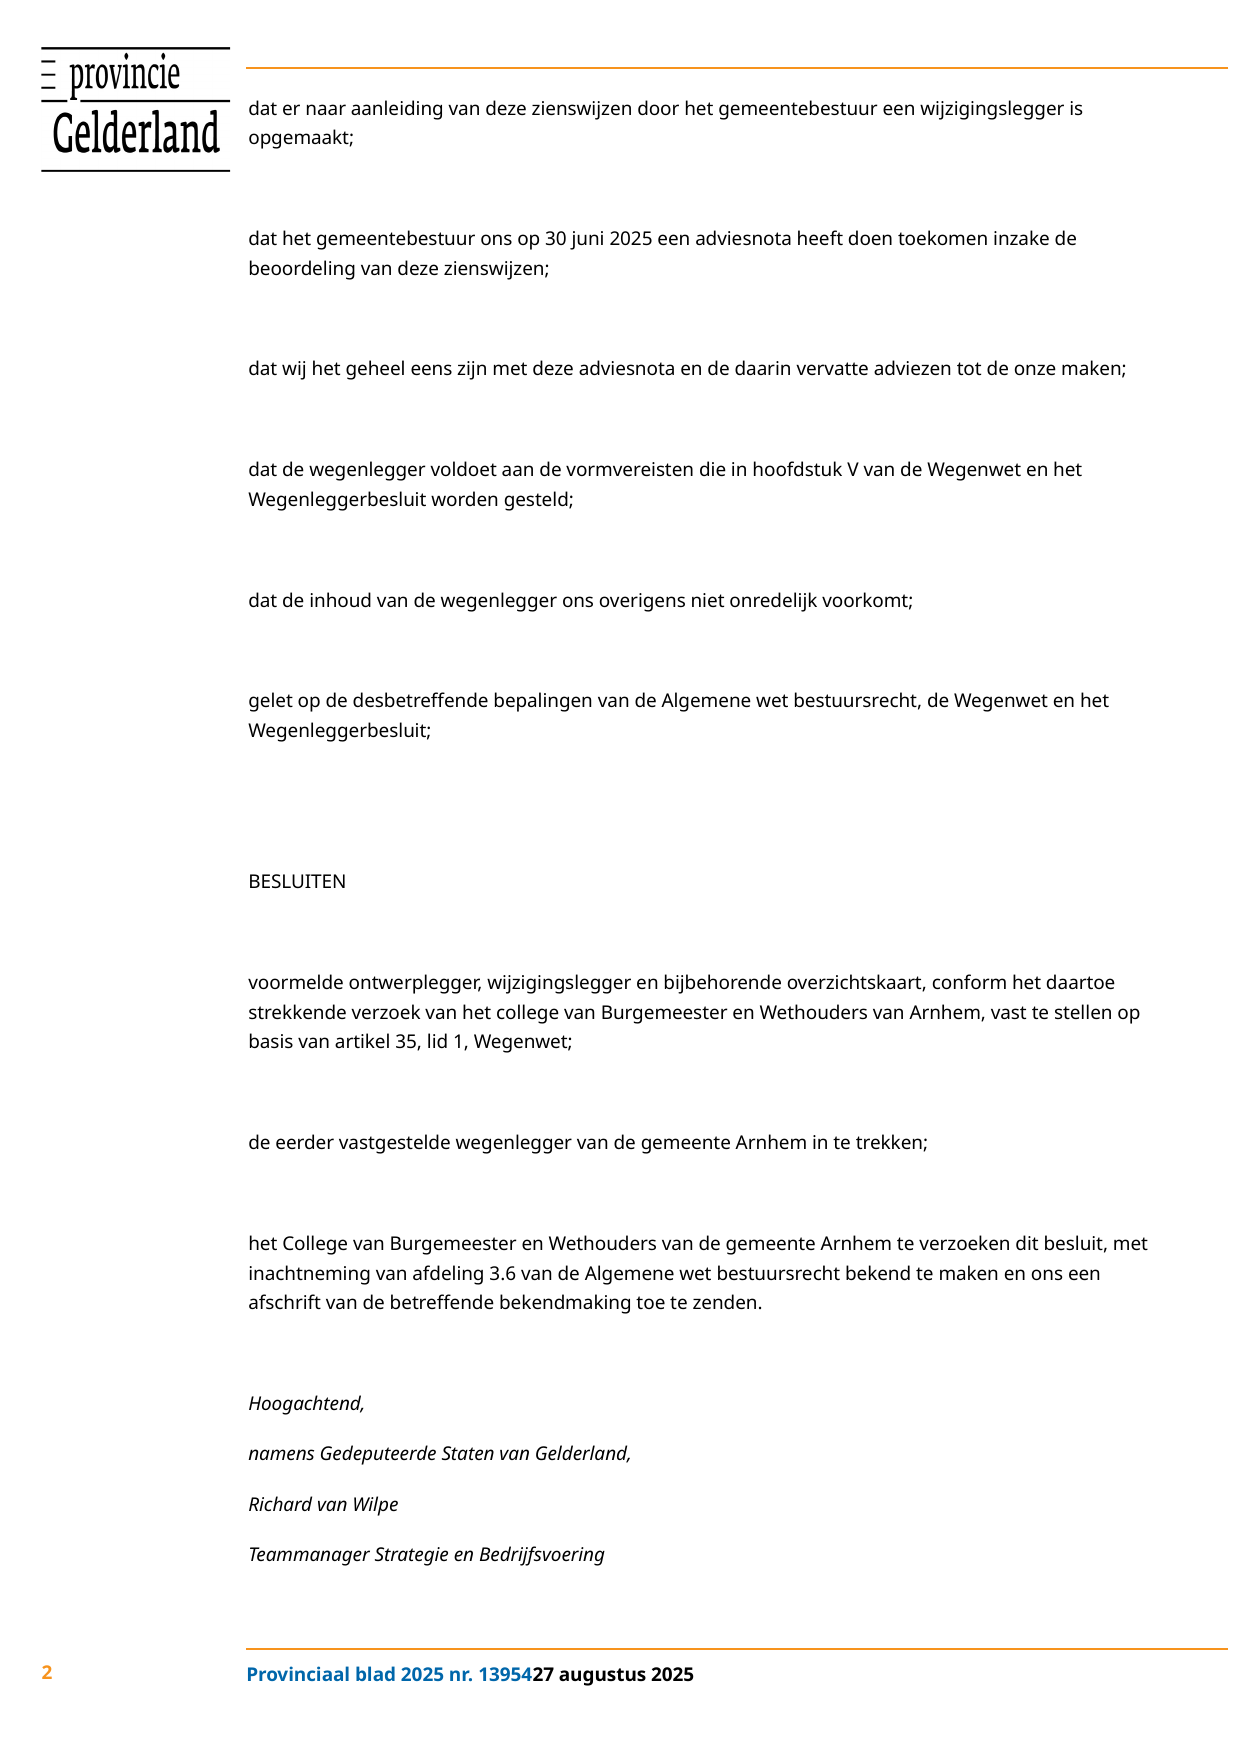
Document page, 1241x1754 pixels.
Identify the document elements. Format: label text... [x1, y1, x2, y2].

text namens Gedeputeerde Staten van Gelderland, [248, 1441, 1152, 1466]
text dat de inhoud van de wegenlegger ons overigens niet onredelijk voorkomt; [248, 587, 1152, 613]
text BESLUITEN [248, 868, 1152, 894]
text dat wij het geheel eens zijn met deze adviesnota en de daarin vervatte adviezen tot de onze maken; [248, 356, 1152, 381]
text gelet op de desbetreffende bepalingen van de Algemene wet bestuursrecht, de Wegenwet en het Wegenleggerbesluit; [248, 688, 1152, 743]
text Hoogachtend, [248, 1390, 1152, 1416]
text dat het gemeentebestuur ons op 30 juni 2025 een adviesnota heeft doen toekomen inzake de beoordeling van deze zienswijzen; [248, 225, 1152, 281]
text dat er naar aanleiding van deze zienswijzen door het gemeentebestuur een wijzigingslegger is opgemaakt; [248, 95, 1152, 150]
text dat de wegenlegger voldoet aan de vormvereisten die in hoofdstuk V van de Wegenwet en het Wegenleggerbesluit worden gesteld; [248, 456, 1152, 512]
text Teammanager Strategie en Bedrijfsvoering [248, 1541, 1152, 1567]
text Richard van Wilpe [248, 1491, 1152, 1517]
text voormelde ontwerplegger, wijzigingslegger en bijbehorende overzichtskaart, conform het daartoe strekkende verzoek van het college van Burgemeester en Wethouders van Arnhem, vast te stellen op basis van artikel 35, lid 1, Wegenwet; [248, 969, 1152, 1054]
picture [41, 47, 231, 172]
text het College van Burgemeester en Wethouders van de gemeente Arnhem te verzoeken dit besluit, met inachtneming van afdeling 3.6 van de Algemene wet bestuursrecht bekend te maken en ons een afschrift van de betreffende bekendmaking toe te zenden. [248, 1230, 1152, 1315]
text de eerder vastgestelde wegenlegger van de gemeente Arnhem in te trekken; [248, 1129, 1152, 1155]
